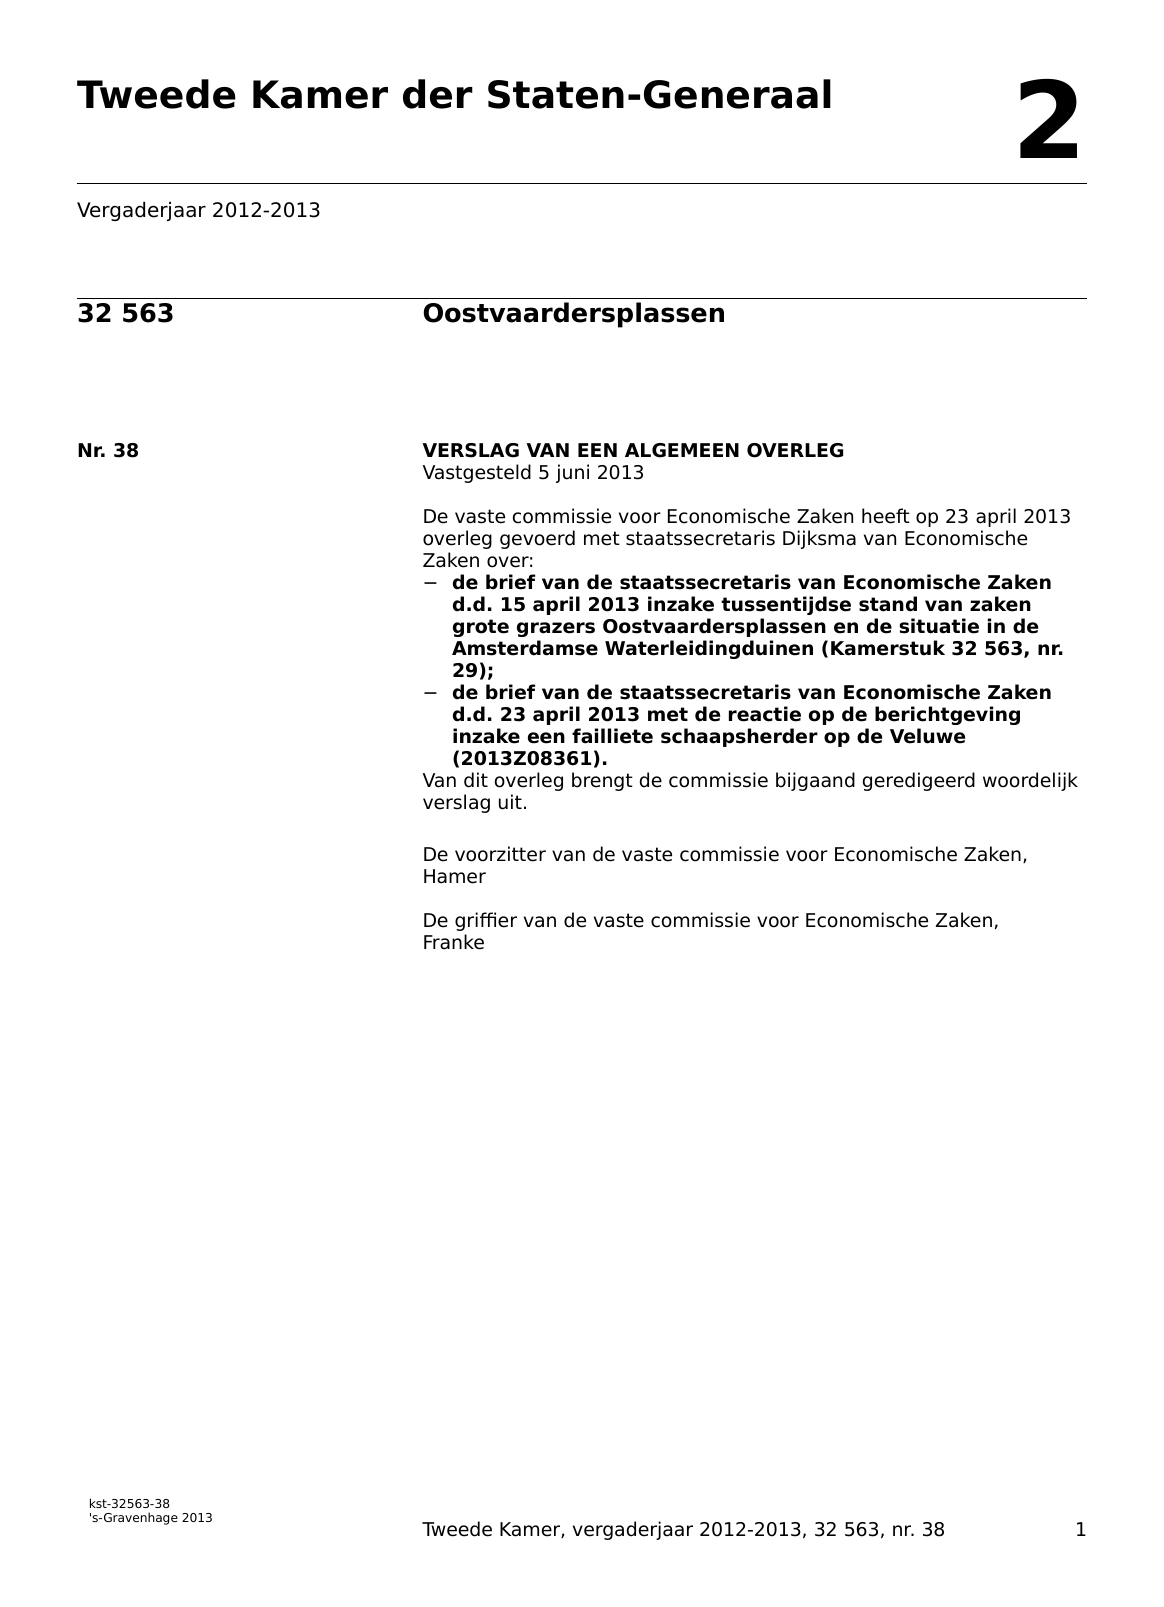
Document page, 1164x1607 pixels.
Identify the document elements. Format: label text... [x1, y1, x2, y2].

table_cell Vergaderjaar 2012-2013 [77, 184, 1087, 298]
text kst-32563-38 [88, 1497, 323, 1511]
table_header Tweede Kamer der Staten-Generaal [77, 59, 886, 183]
table_header 2 [886, 59, 1087, 183]
text Vastgesteld 5 juni 2013 [422, 462, 1087, 484]
subtitle 32 563 Oostvaardersplassen [77, 299, 1087, 329]
text − de brief van de staatssecretaris van Economische Zaken d.d. 15 april 2013 inzake tussentijdse stand van zaken grote grazers Oostvaardersplassen en de situatie in de Amsterdamse Waterleidingduinen (Kamerstuk 32 563, nr. 29); [422, 572, 1087, 682]
text Van dit overleg brengt de commissie bijgaand geredigeerd woordelijk verslag uit. [422, 769, 1087, 813]
subtitle Nr. 38 VERSLAG VAN EEN ALGEMEEN OVERLEG [77, 440, 1087, 462]
text 's-Gravenhage 2013 [88, 1511, 323, 1525]
text De griffier van de vaste commissie voor Economische Zaken, Franke [422, 910, 1087, 954]
text De voorzitter van de vaste commissie voor Economische Zaken, Hamer [422, 843, 1087, 887]
text − de brief van de staatssecretaris van Economische Zaken d.d. 23 april 2013 met de reactie op de berichtgeving inzake een failliete schaapsherder op de Veluwe (2013Z08361). [422, 682, 1087, 769]
text De vaste commissie voor Economische Zaken heeft op 23 april 2013 overleg gevoerd met staatssecretaris Dijksma van Economische Zaken over: [422, 506, 1087, 572]
